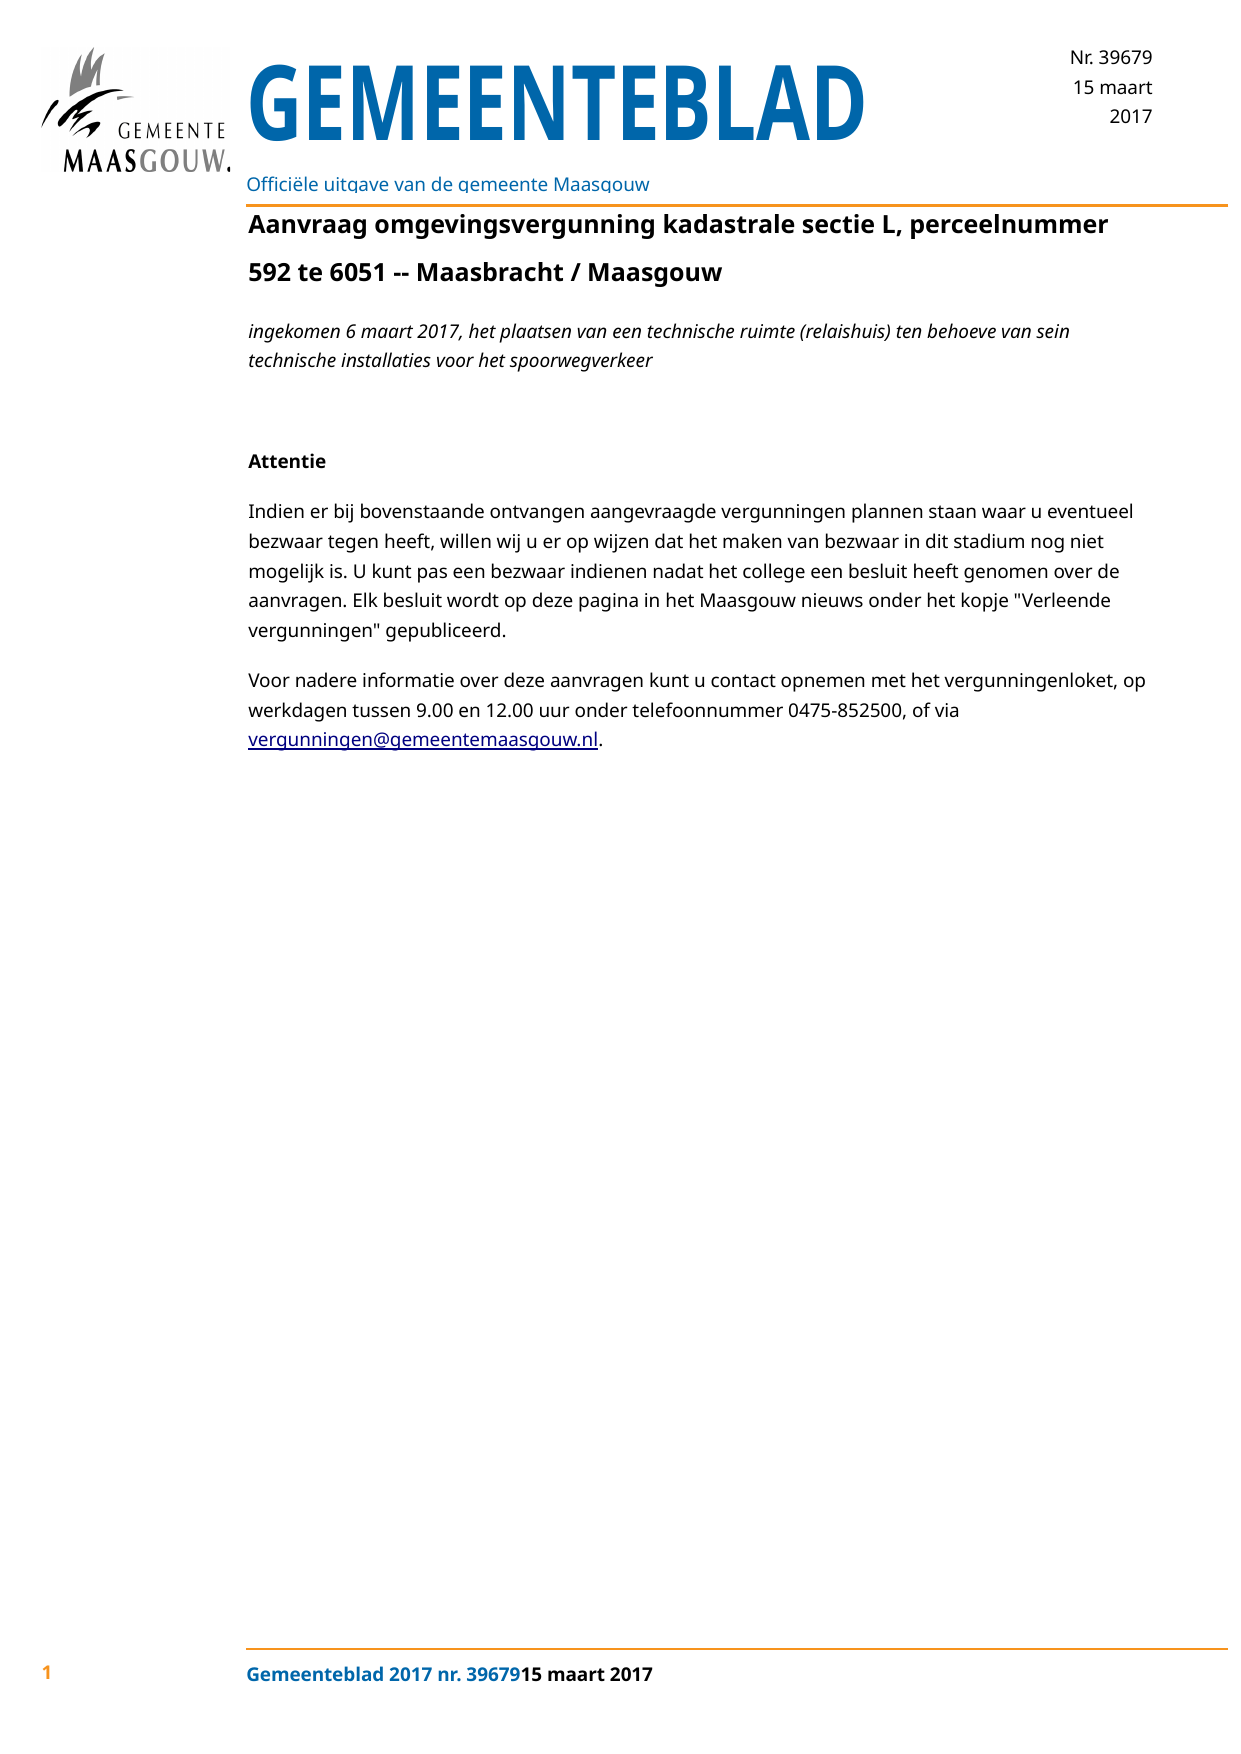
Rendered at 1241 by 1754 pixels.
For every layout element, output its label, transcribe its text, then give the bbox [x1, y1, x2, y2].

text Indien er bij bovenstaande ontvangen aangevraagde vergunningen plannen staan waar u eventueel bezwaar tegen heeft, willen wij u er op wijzen dat het maken van bezwaar in dit stadium nog niet mogelijk is. U kunt pas een bezwaar indienen nadat het college een besluit heeft genomen over de aanvragen. Elk besluit wordt op deze pagina in het Maasgouw nieuws onder het kopje "Verleende vergunningen" gepubliceerd. [248, 499, 1152, 643]
text Aanvraag omgevingsvergunning kadastrale sectie L, perceelnummer 592 te 6051 -- Maasbracht / Maasgouw [248, 207, 1152, 288]
picture [41, 47, 231, 172]
text Voor nadere informatie over deze aanvragen kunt u contact opnemen met het vergunningenloket, op werkdagen tussen 9.00 en 12.00 uur onder telefoonnummer 0475-852500, of via vergunningen@gemeentemaasgouw.nl. [248, 667, 1152, 752]
text ingekomen 6 maart 2017, het plaatsen van een technische ruimte (relaishuis) ten behoeve van sein technische installaties voor het spoorwegverkeer [248, 318, 1152, 373]
text Attentie [248, 448, 1152, 474]
